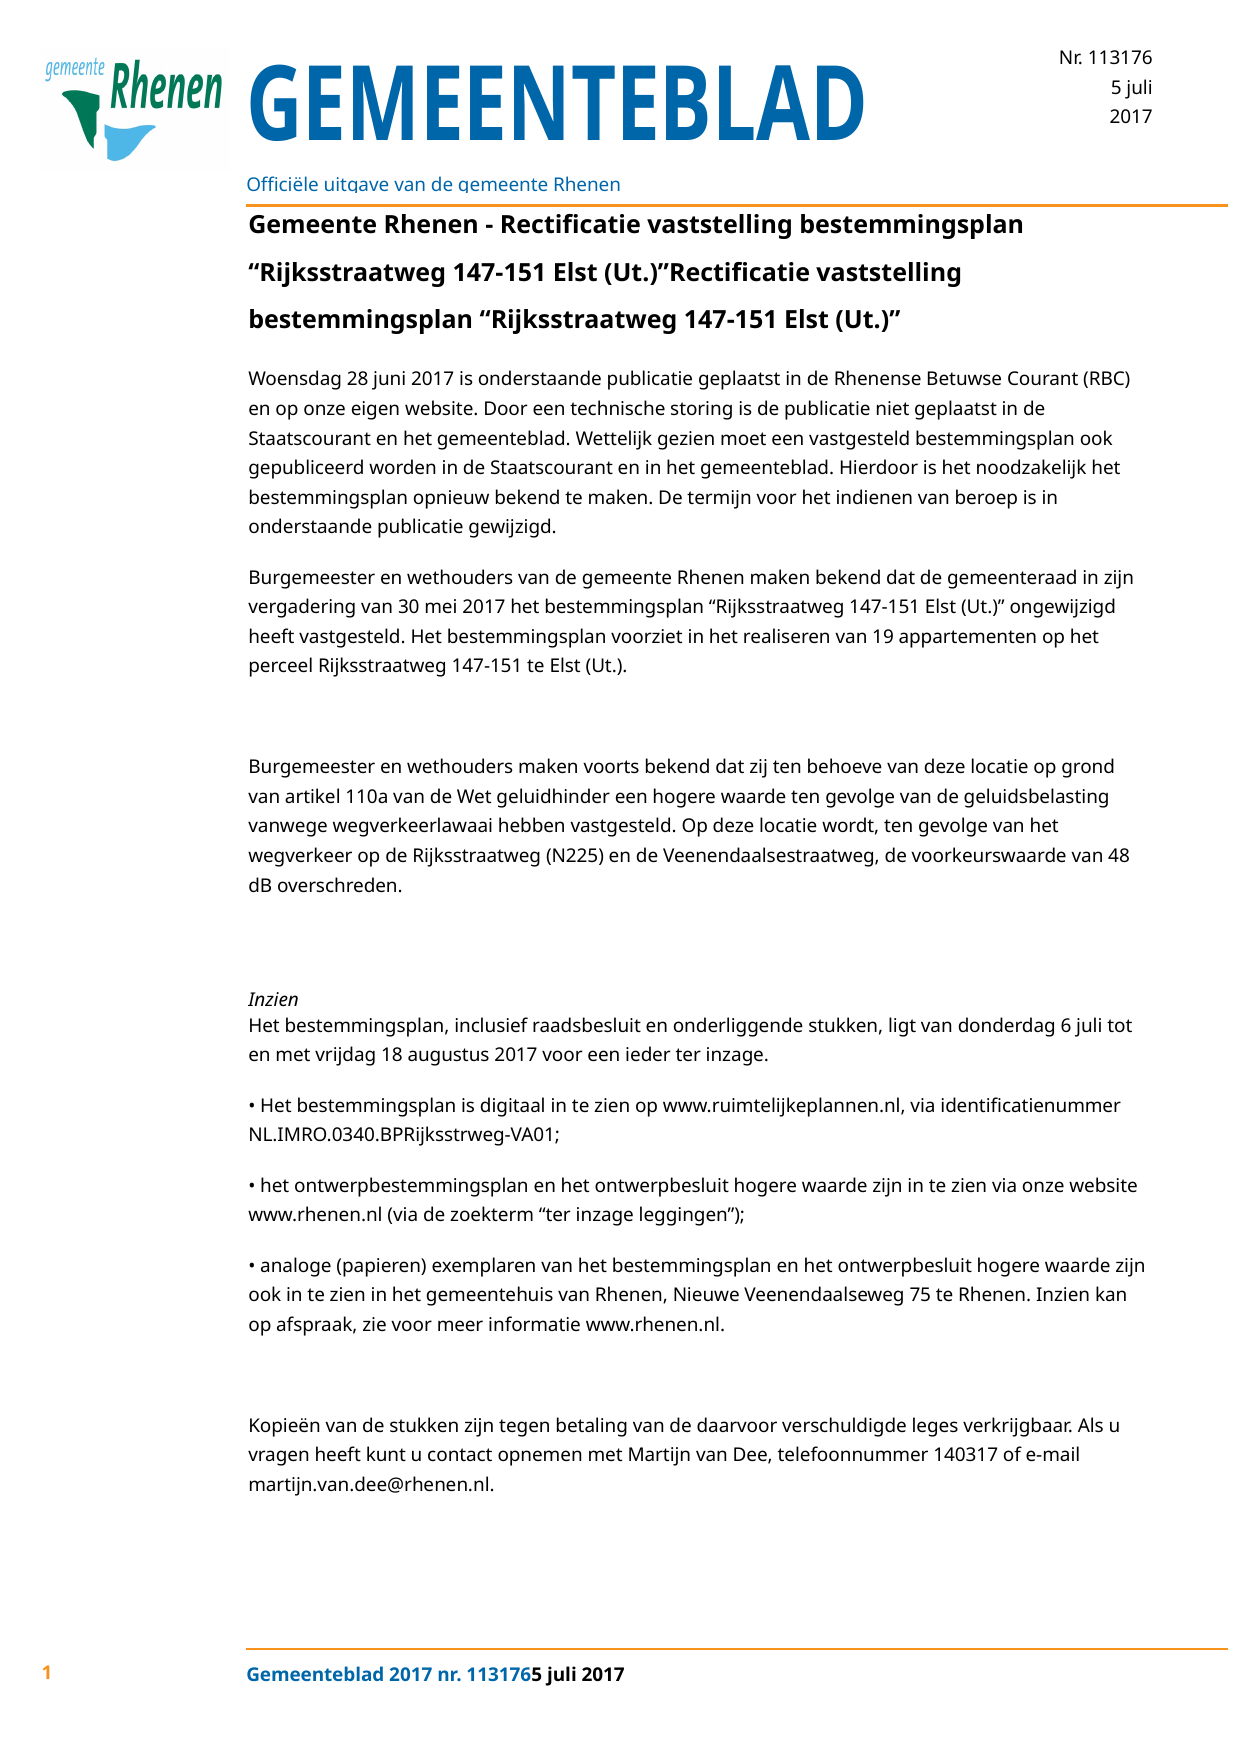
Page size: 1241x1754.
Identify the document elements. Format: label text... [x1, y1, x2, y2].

text • het ontwerpbestemmingsplan en het ontwerpbesluit hogere waarde zijn in te zien via onze website www.rhenen.nl (via de zoekterm “ter inzage leggingen”); [248, 1172, 1152, 1227]
text Gemeente Rhenen - Rectificatie vaststelling bestemmingsplan “Rijksstraatweg 147-151 Elst (Ut.)”Rectificatie vaststelling bestemmingsplan “Rijksstraatweg 147-151 Elst (Ut.)” [248, 207, 1152, 336]
picture [41, 47, 231, 172]
text • analoge (papieren) exemplaren van het bestemmingsplan en het ontwerpbesluit hogere waarde zijn ook in te zien in het gemeentehuis van Rhenen, Nieuwe Veenendaalseweg 75 te Rhenen. Inzien kan op afspraak, zie voor meer informatie www.rhenen.nl. [248, 1252, 1152, 1337]
text Kopieën van de stukken zijn tegen betaling van de daarvoor verschuldigde leges verkrijgbaar. Als u vragen heeft kunt u contact opnemen met Martijn van Dee, telefoonnummer 140317 of e-mail martijn.van.dee@rhenen.nl. [248, 1412, 1152, 1497]
text Woensdag 28 juni 2017 is onderstaande publicatie geplaatst in de Rhenense Betuwse Courant (RBC) en op onze eigen website. Door een technische storing is de publicatie niet geplaatst in de Staatscourant en het gemeenteblad. Wettelijk gezien moet een vastgesteld bestemmingsplan ook gepubliceerd worden in de Staatscourant en in het gemeenteblad. Hierdoor is het noodzakelijk het bestemmingsplan opnieuw bekend te maken. De termijn voor het indienen van beroep is in onderstaande publicatie gewijzigd. [248, 366, 1152, 539]
text • Het bestemmingsplan is digitaal in te zien op www.ruimtelijkeplannen.nl, via identificatienummer NL.IMRO.0340.BPRijksstrweg-VA01; [248, 1092, 1152, 1147]
text Burgemeester en wethouders maken voorts bekend dat zij ten behoeve van deze locatie op grond van artikel 110a van de Wet geluidhinder een hogere waarde ten gevolge van de geluidsbelasting vanwege wegverkeerlawaai hebben vastgesteld. Op deze locatie wordt, ten gevolge van het wegverkeer op de Rijksstraatweg (N225) en de Veenendaalsestraatweg, de voorkeurswaarde van 48 dB overschreden. [248, 753, 1152, 897]
text Het bestemmingsplan, inclusief raadsbesluit en onderliggende stukken, ligt van donderdag 6 juli tot en met vrijdag 18 augustus 2017 voor een ieder ter inzage. [248, 1012, 1152, 1067]
text Inzien [248, 986, 1152, 1012]
text Burgemeester en wethouders van de gemeente Rhenen maken bekend dat de gemeenteraad in zijn vergadering van 30 mei 2017 het bestemmingsplan “Rijksstraatweg 147-151 Elst (Ut.)” ongewijzigd heeft vastgesteld. Het bestemmingsplan voorziet in het realiseren van 19 appartementen op het perceel Rijksstraatweg 147-151 te Elst (Ut.). [248, 564, 1152, 678]
